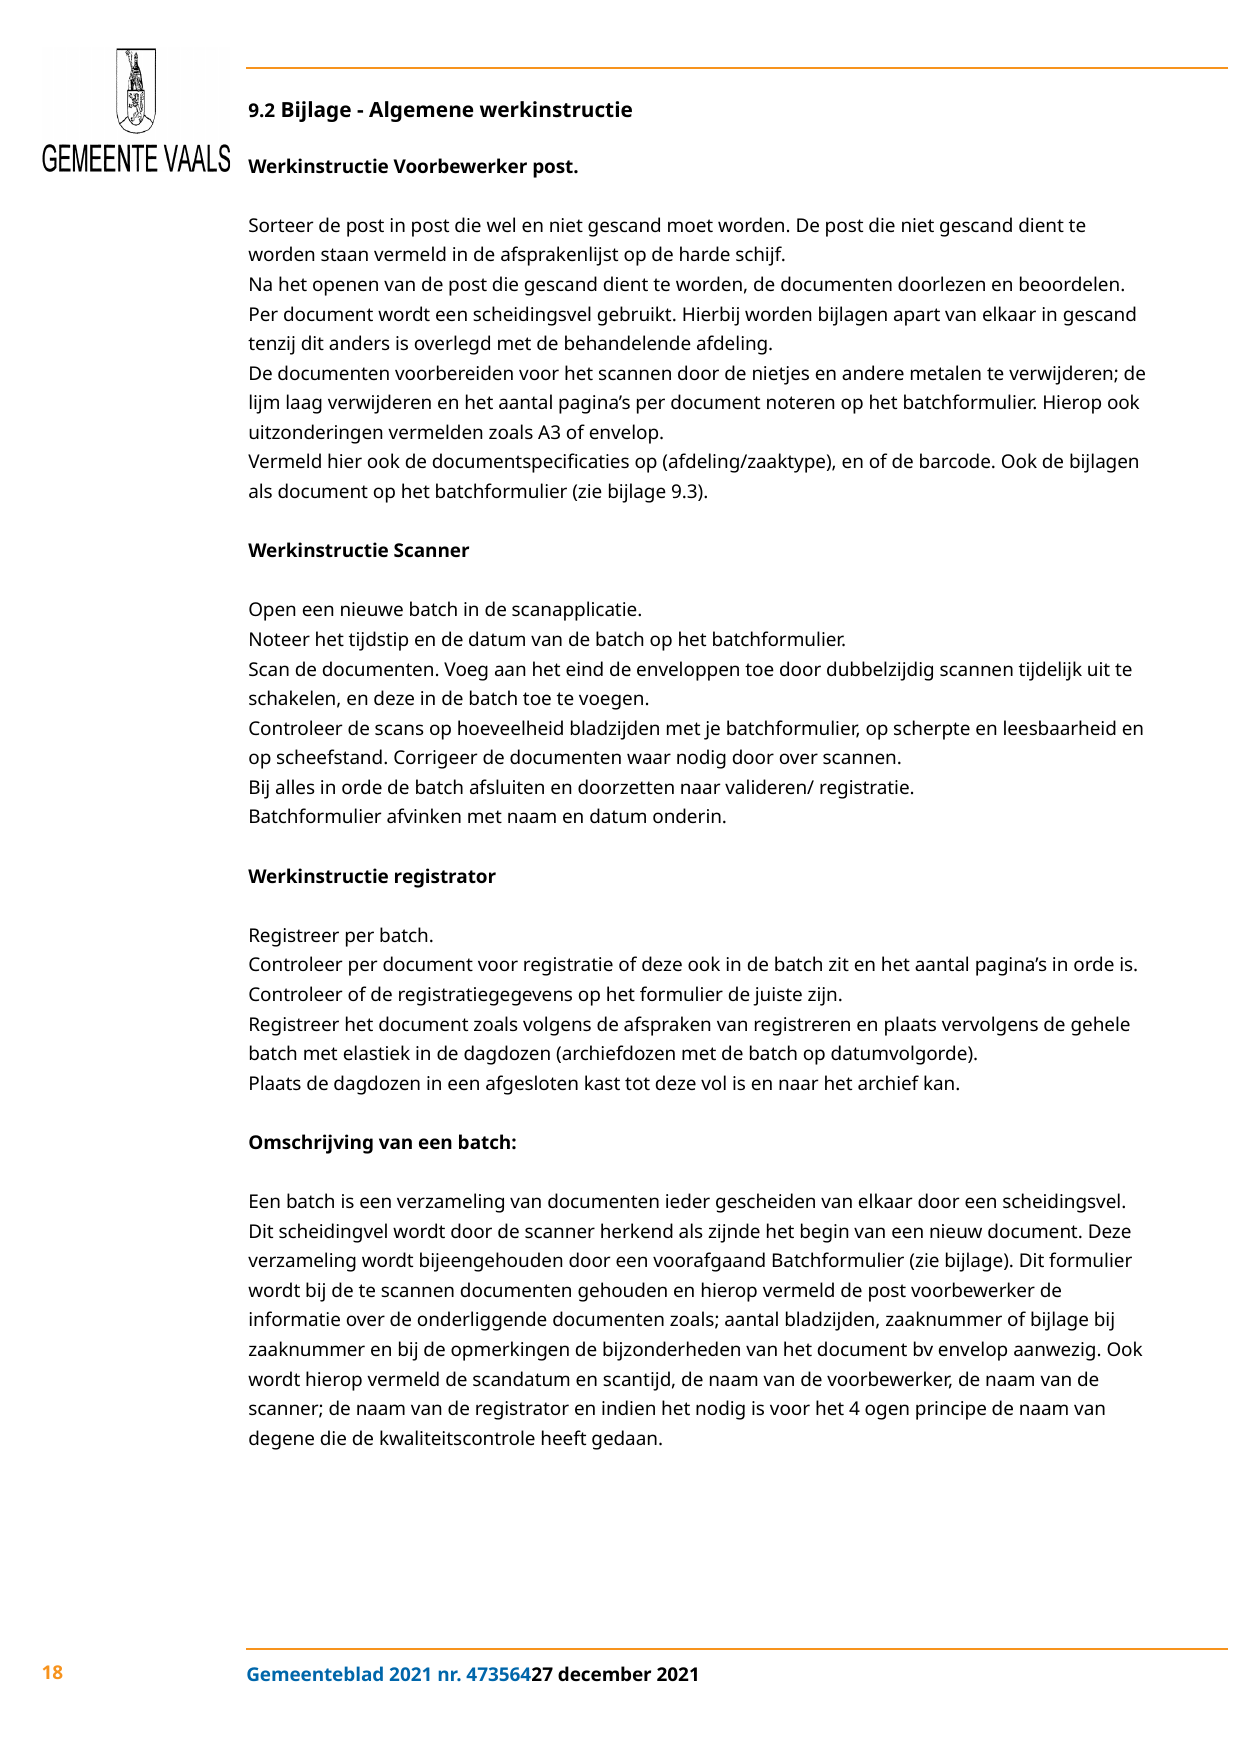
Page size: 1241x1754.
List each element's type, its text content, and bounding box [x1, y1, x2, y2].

text Vermeld hier ook de documentspecificaties op (afdeling/zaaktype), en of de barcode. Ook de bijlagen als document op het batchformulier (zie bijlage 9.3). [248, 449, 1152, 504]
picture [41, 47, 231, 172]
text Werkinstructie registrator [248, 863, 1152, 889]
text Registreer per batch. [248, 922, 1152, 948]
text Bij alles in orde de batch afsluiten en doorzetten naar valideren/ registratie. [248, 774, 1152, 800]
text Per document wordt een scheidingsvel gebruikt. Hierbij worden bijlagen apart van elkaar in gescand tenzij dit anders is overlegd met de behandelende afdeling. [248, 301, 1152, 356]
text Omschrijving van een batch: [248, 1129, 1152, 1155]
text Na het openen van de post die gescand dient te worden, de documenten doorlezen en beoordelen. [248, 271, 1152, 297]
text Werkinstructie Voorbewerker post. [248, 153, 1152, 179]
text Een batch is een verzameling van documenten ieder gescheiden van elkaar door een scheidingsvel. Dit scheidingvel wordt door de scanner herkend als zijnde het begin van een nieuw document. Deze verzameling wordt bijeengehouden door een voorafgaand Batchformulier (zie bijlage). Dit formulier wordt bij de te scannen documenten gehouden en hierop vermeld de post voorbewerker de informatie over de onderliggende documenten zoals; aantal bladzijden, zaaknummer of bijlage bij zaaknummer en bij de opmerkingen de bijzonderheden van het document bv envelop aanwezig. Ook wordt hierop vermeld de scandatum en scantijd, de naam van de voorbewerker, de naam van de scanner; de naam van de registrator en indien het nodig is voor het 4 ogen principe de naam van degene die de kwaliteitscontrole heeft gedaan. [248, 1188, 1152, 1451]
text Scan de documenten. Voeg aan het eind de enveloppen toe door dubbelzijdig scannen tijdelijk uit te schakelen, en deze in de batch toe te voegen. [248, 656, 1152, 711]
text 9.2 Bijlage - Algemene werkinstructie [248, 95, 1152, 123]
text Sorteer de post in post die wel en niet gescand moet worden. De post die niet gescand dient te worden staan vermeld in de afsprakenlijst op de harde schijf. [248, 212, 1152, 267]
text Controleer of de registratiegegevens op het formulier de juiste zijn. [248, 981, 1152, 1007]
text Noteer het tijdstip en de datum van de batch op het batchformulier. [248, 626, 1152, 652]
text De documenten voorbereiden voor het scannen door de nietjes en andere metalen te verwijderen; de lijm laag verwijderen en het aantal pagina’s per document noteren op het batchformulier. Hierop ook uitzonderingen vermelden zoals A3 of envelop. [248, 360, 1152, 445]
text Open een nieuwe batch in de scanapplicatie. [248, 597, 1152, 622]
text Controleer de scans op hoeveelheid bladzijden met je batchformulier, op scherpte en leesbaarheid en op scheefstand. Corrigeer de documenten waar nodig door over scannen. [248, 715, 1152, 770]
text Registreer het document zoals volgens de afspraken van registreren en plaats vervolgens de gehele batch met elastiek in de dagdozen (archiefdozen met de batch op datumvolgorde). [248, 1011, 1152, 1066]
text Batchformulier afvinken met naam en datum onderin. [248, 804, 1152, 829]
text Controleer per document voor registratie of deze ook in de batch zit en het aantal pagina’s in orde is. [248, 952, 1152, 977]
text Werkinstructie Scanner [248, 537, 1152, 563]
text Plaats de dagdozen in een afgesloten kast tot deze vol is en naar het archief kan. [248, 1070, 1152, 1096]
